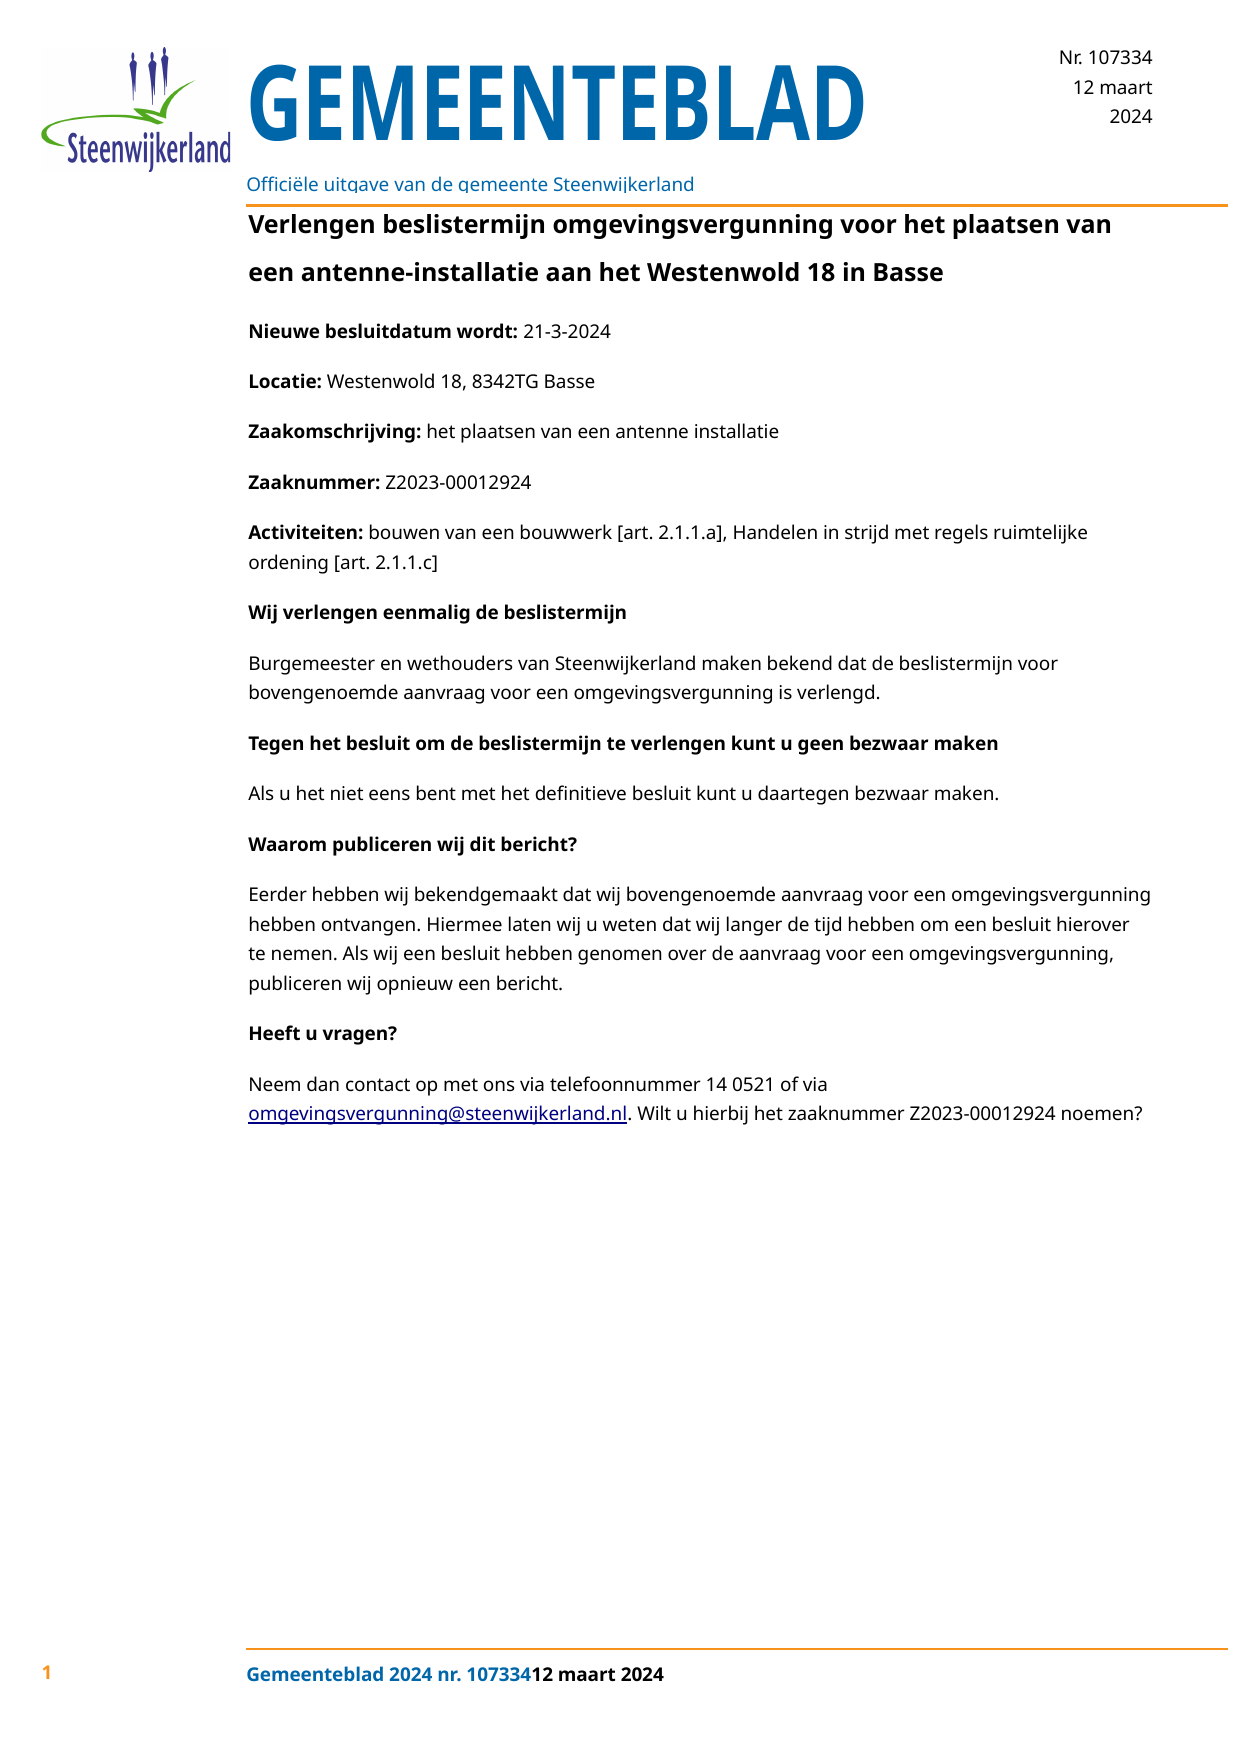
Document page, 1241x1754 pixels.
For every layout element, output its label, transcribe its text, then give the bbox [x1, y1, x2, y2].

text Eerder hebben wij bekendgemaakt dat wij bovengenoemde aanvraag voor een omgevingsvergunning hebben ontvangen. Hiermee laten wij u weten dat wij langer de tijd hebben om een besluit hierover te nemen. Als wij een besluit hebben genomen over de aanvraag voor een omgevingsvergunning, publiceren wij opnieuw een bericht. [248, 881, 1152, 996]
text Heeft u vragen? [248, 1020, 1152, 1046]
text Activiteiten: bouwen van een bouwwerk [art. 2.1.1.a], Handelen in strijd met regels ruimtelijke ordening [art. 2.1.1.c] [248, 519, 1152, 575]
text Als u het niet eens bent met het definitieve besluit kunt u daartegen bezwaar maken. [248, 780, 1152, 806]
text Neem dan contact op met ons via telefoonnummer 14 0521 of via omgevingsvergunning@steenwijkerland.nl. Wilt u hierbij het zaaknummer Z2023-00012924 noemen? [248, 1071, 1152, 1126]
text Nieuwe besluitdatum wordt: 21-3-2024 [248, 318, 1152, 344]
text Wij verlengen eenmalig de beslistermijn [248, 599, 1152, 625]
picture [41, 47, 231, 172]
text Zaaknummer: Z2023-00012924 [248, 469, 1152, 495]
text Verlengen beslistermijn omgevingsvergunning voor het plaatsen van een antenne-installatie aan het Westenwold 18 in Basse [248, 207, 1152, 288]
text Locatie: Westenwold 18, 8342TG Basse [248, 368, 1152, 394]
text Zaakomschrijving: het plaatsen van een antenne installatie [248, 419, 1152, 444]
text Waarom publiceren wij dit bericht? [248, 831, 1152, 857]
text Tegen het besluit om de beslistermijn te verlengen kunt u geen bezwaar maken [248, 730, 1152, 756]
text Burgemeester en wethouders van Steenwijkerland maken bekend dat de beslistermijn voor bovengenoemde aanvraag voor een omgevingsvergunning is verlengd. [248, 650, 1152, 705]
